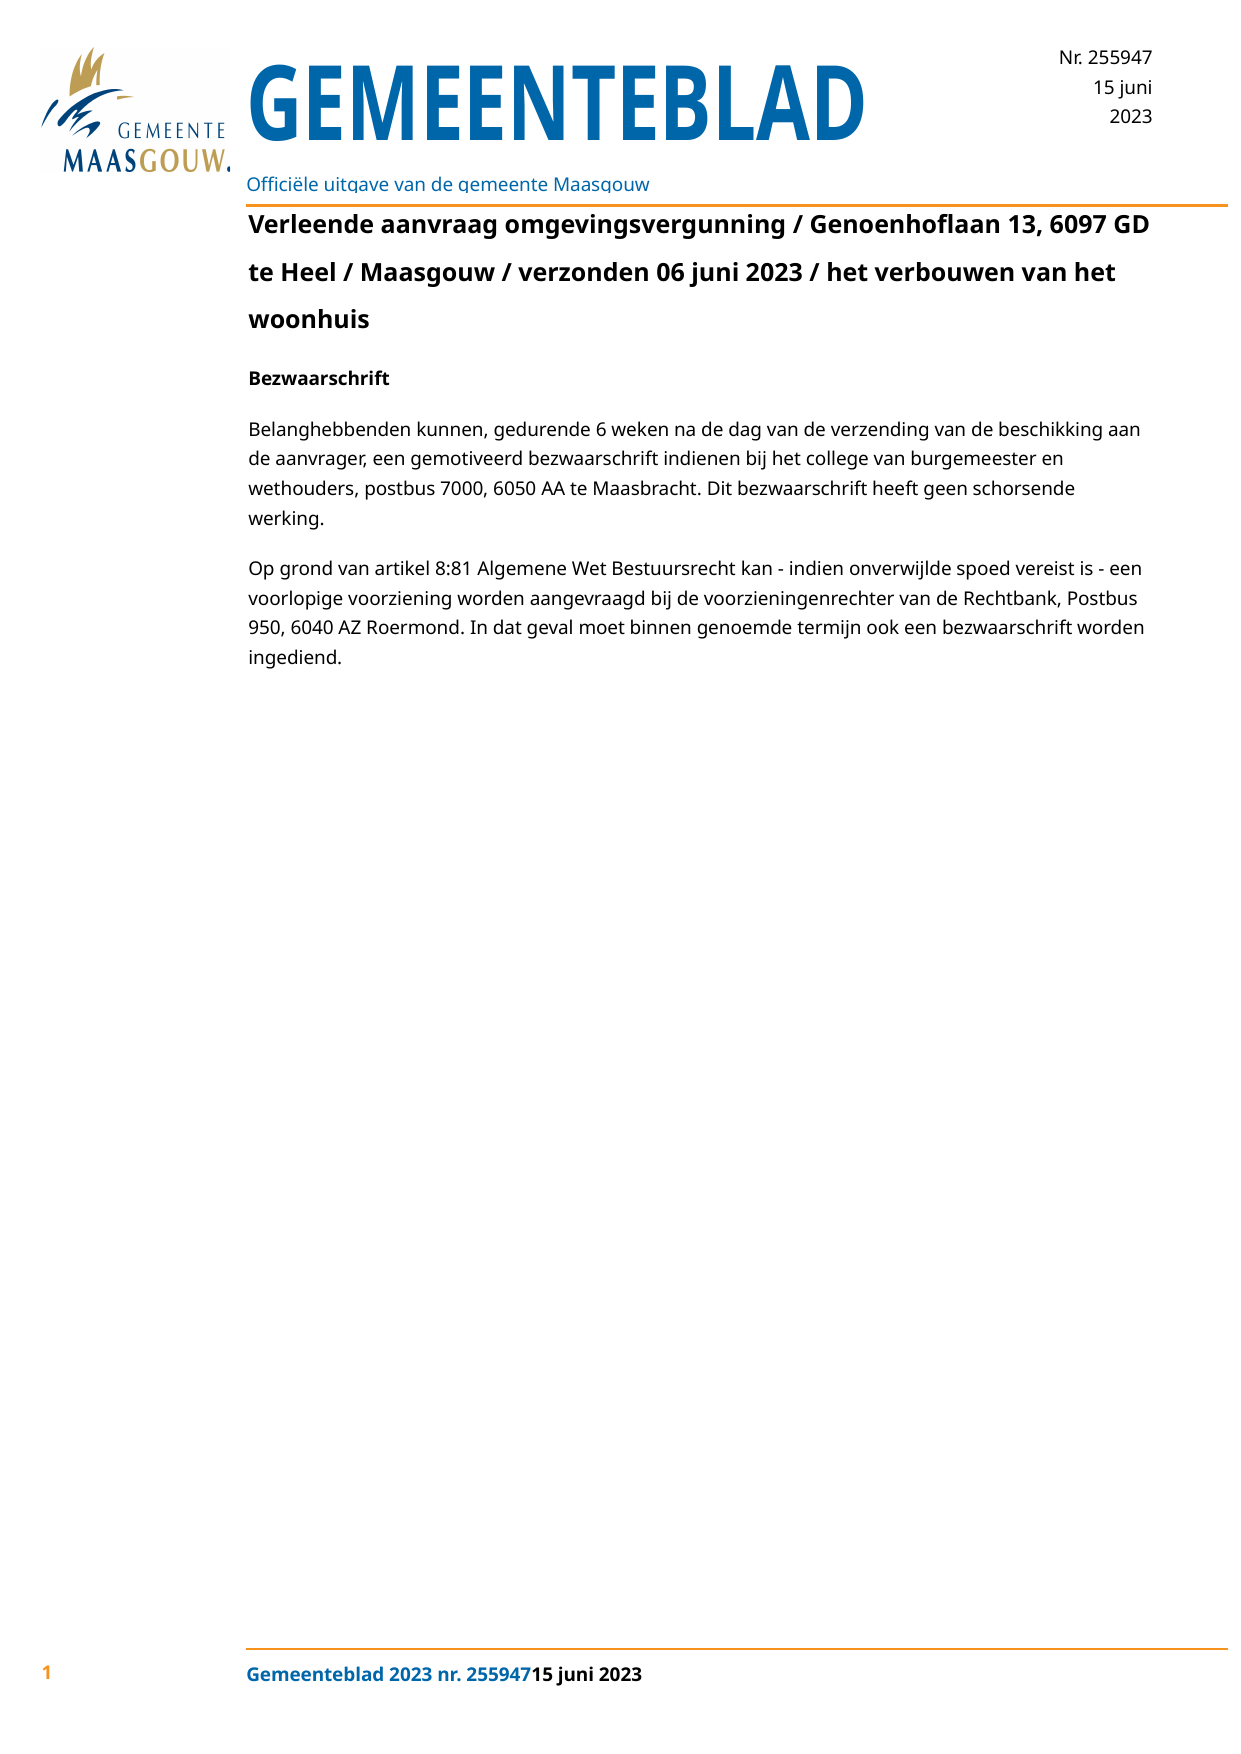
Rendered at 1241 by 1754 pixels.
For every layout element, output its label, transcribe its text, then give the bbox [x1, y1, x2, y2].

text Belanghebbenden kunnen, gedurende 6 weken na de dag van de verzending van de beschikking aan de aanvrager, een gemotiveerd bezwaarschrift indienen bij het college van burgemeester en wethouders, postbus 7000, 6050 AA te Maasbracht. Dit bezwaarschrift heeft geen schorsende werking. [248, 416, 1152, 530]
text Op grond van artikel 8:81 Algemene Wet Bestuursrecht kan - indien onverwijlde spoed vereist is - een voorlopige voorziening worden aangevraagd bij de voorzieningenrechter van de Rechtbank, Postbus 950, 6040 AZ Roermond. In dat geval moet binnen genoemde termijn ook een bezwaarschrift worden ingediend. [248, 555, 1152, 669]
picture [41, 47, 231, 172]
text Verleende aanvraag omgevingsvergunning / Genoenhoflaan 13, 6097 GD te Heel / Maasgouw / verzonden 06 juni 2023 / het verbouwen van het woonhuis [248, 207, 1152, 336]
text Bezwaarschrift [248, 366, 1152, 391]
